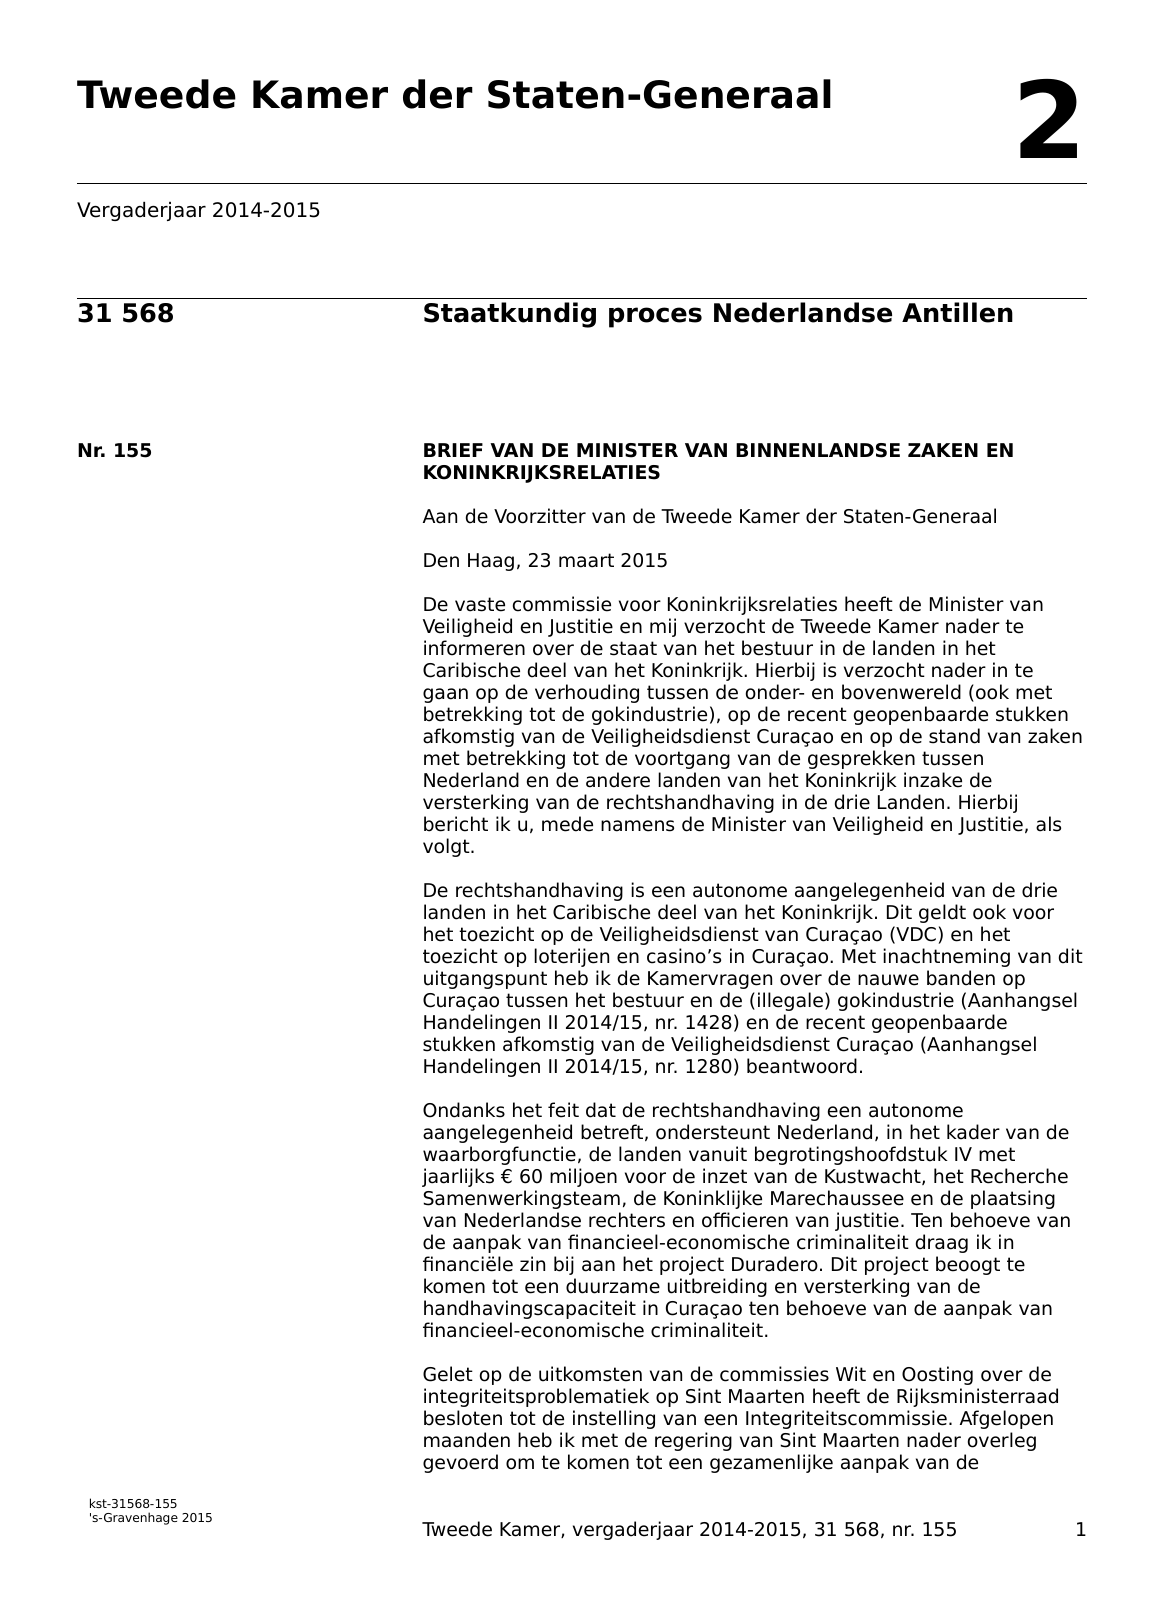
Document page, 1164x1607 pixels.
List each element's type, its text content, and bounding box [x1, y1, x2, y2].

text De rechtshandhaving is een autonome aangelegenheid van de drie landen in het Caribische deel van het Koninkrijk. Dit geldt ook voor het toezicht op de Veiligheidsdienst van Curaçao (VDC) en het toezicht op loterijen en casino’s in Curaçao. Met inachtneming van dit uitgangspunt heb ik de Kamervragen over de nauwe banden op Curaçao tussen het bestuur en de (illegale) gokindustrie (Aanhangsel Handelingen II 2014/15, nr. 1428) en de recent geopenbaarde stukken afkomstig van de Veiligheidsdienst Curaçao (Aanhangsel Handelingen II 2014/15, nr. 1280) beantwoord. [422, 880, 1087, 1078]
subtitle 31 568 Staatkundig proces Nederlandse Antillen [77, 299, 1087, 329]
text De vaste commissie voor Koninkrijksrelaties heeft de Minister van Veiligheid en Justitie en mij verzocht de Tweede Kamer nader te informeren over de staat van het bestuur in de landen in het Caribische deel van het Koninkrijk. Hierbij is verzocht nader in te gaan op de verhouding tussen de onder- en bovenwereld (ook met betrekking tot de gokindustrie), op de recent geopenbaarde stukken afkomstig van de Veiligheidsdienst Curaçao en op de stand van zaken met betrekking tot de voortgang van de gesprekken tussen Nederland en de andere landen van het Koninkrijk inzake de versterking van de rechtshandhaving in de drie Landen. Hierbij bericht ik u, mede namens de Minister van Veiligheid en Justitie, als volgt. [422, 594, 1087, 858]
text kst-31568-155 [88, 1497, 323, 1511]
table_header 2 [886, 59, 1087, 183]
table_header Tweede Kamer der Staten-Generaal [77, 59, 886, 183]
table_cell Vergaderjaar 2014-2015 [77, 184, 1087, 298]
subtitle Nr. 155 BRIEF VAN DE MINISTER VAN BINNENLANDSE ZAKEN EN KONINKRIJKSRELATIES [77, 440, 1087, 484]
text Aan de Voorzitter van de Tweede Kamer der Staten-Generaal [422, 506, 1087, 528]
text Den Haag, 23 maart 2015 [422, 550, 1087, 572]
text Ondanks het feit dat de rechtshandhaving een autonome aangelegenheid betreft, ondersteunt Nederland, in het kader van de waarborgfunctie, de landen vanuit begrotingshoofdstuk IV met jaarlijks € 60 miljoen voor de inzet van de Kustwacht, het Recherche Samenwerkingsteam, de Koninklijke Marechaussee en de plaatsing van Nederlandse rechters en officieren van justitie. Ten behoeve van de aanpak van financieel-economische criminaliteit draag ik in financiële zin bij aan het project Duradero. Dit project beoogt te komen tot een duurzame uitbreiding en versterking van de handhavingscapaciteit in Curaçao ten behoeve van de aanpak van financieel-economische criminaliteit. [422, 1100, 1087, 1342]
text 's-Gravenhage 2015 [88, 1511, 323, 1525]
text Gelet op de uitkomsten van de commissies Wit en Oosting over de integriteitsproblematiek op Sint Maarten heeft de Rijksministerraad besloten tot de instelling van een Integriteitscommissie. Afgelopen maanden heb ik met de regering van Sint Maarten nader overleg gevoerd om te komen tot een gezamenlijke aanpak van de [422, 1364, 1087, 1474]
